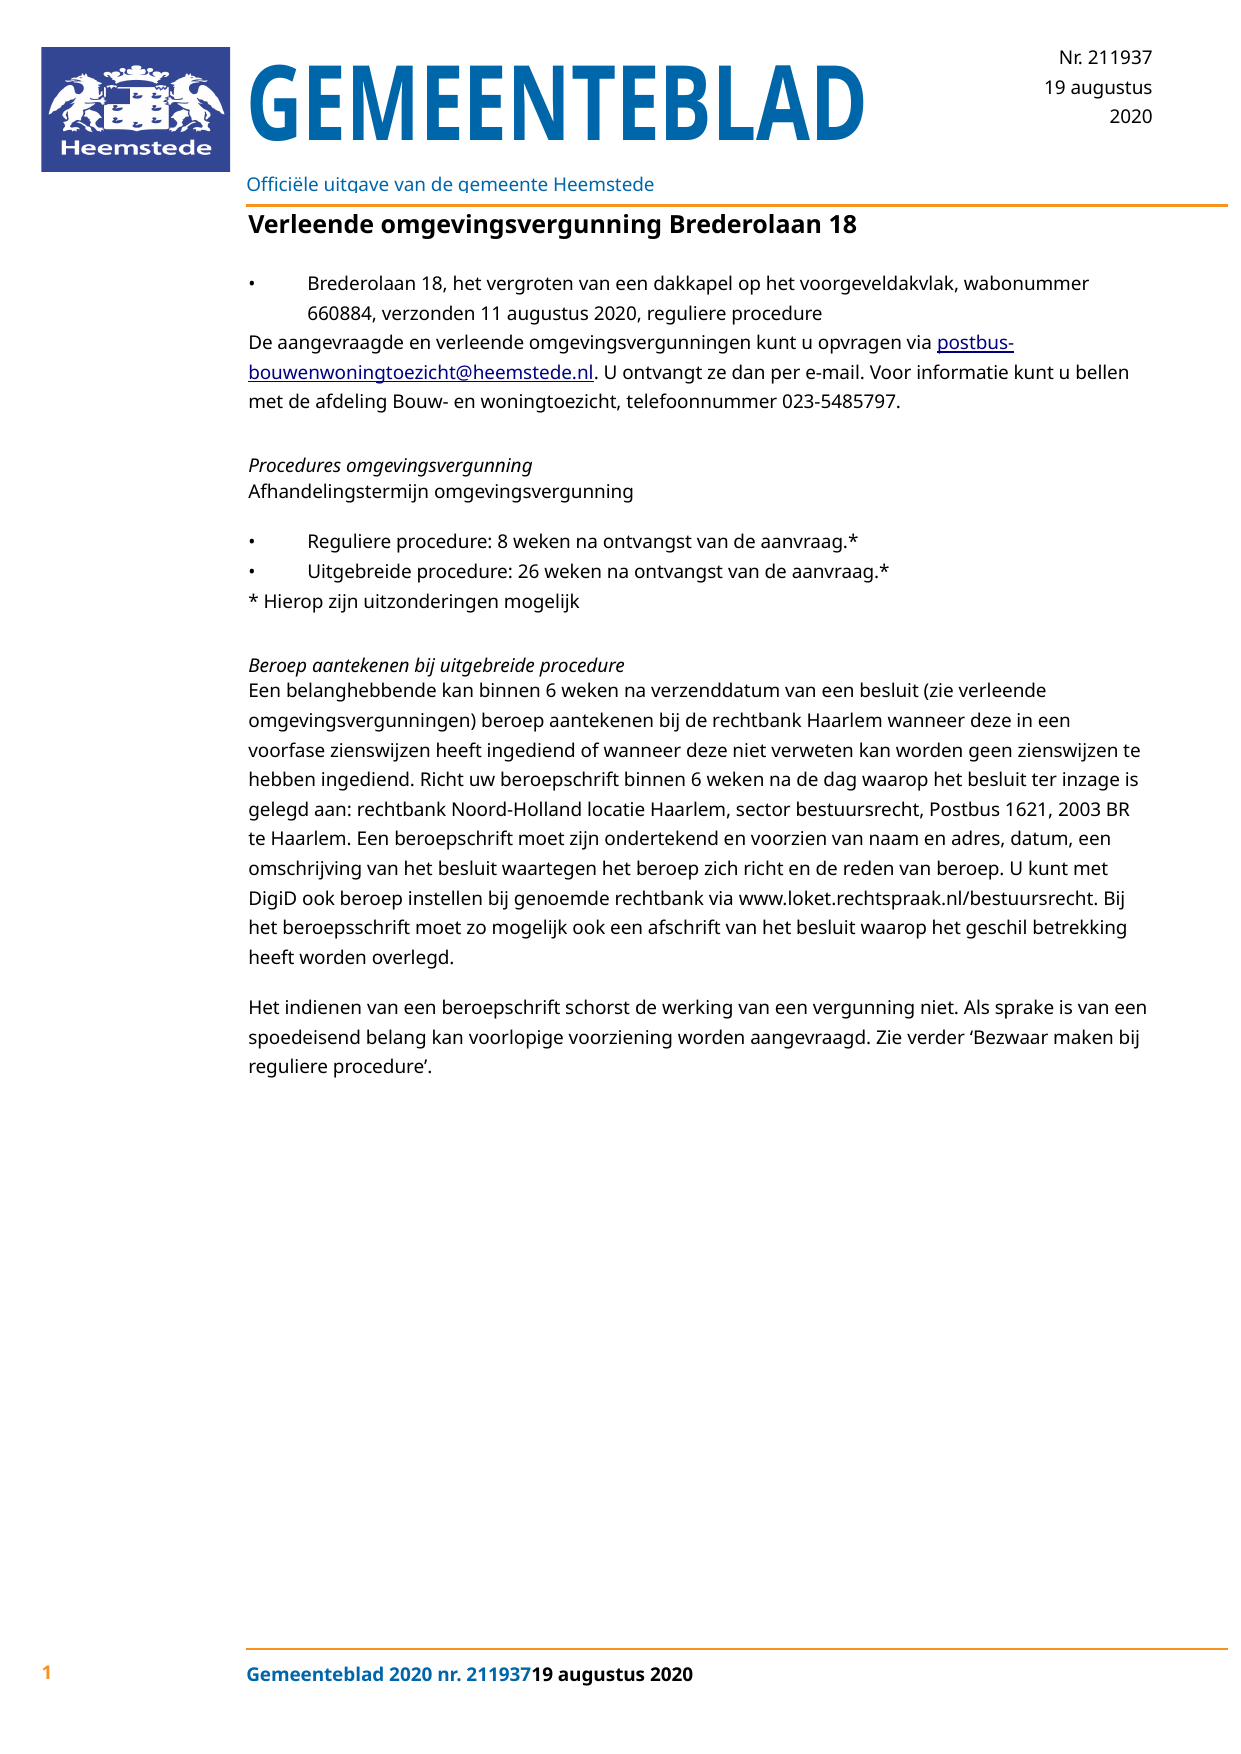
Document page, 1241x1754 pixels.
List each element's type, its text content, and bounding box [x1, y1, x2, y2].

text Een belanghebbende kan binnen 6 weken na verzenddatum van een besluit (zie verleende omgevingsvergunningen) beroep aantekenen bij de rechtbank Haarlem wanneer deze in een voorfase zienswijzen heeft ingediend of wanneer deze niet verweten kan worden geen zienswijzen te hebben ingediend. Richt uw beroepschrift binnen 6 weken na de dag waarop het besluit ter inzage is gelegd aan: rechtbank Noord-Holland locatie Haarlem, sector bestuursrecht, Postbus 1621, 2003 BR te Haarlem. Een beroepschrift moet zijn ondertekend en voorzien van naam en adres, datum, een omschrijving van het besluit waartegen het beroep zich richt en de reden van beroep. U kunt met DigiD ook beroep instellen bij genoemde rechtbank via www.loket.rechtspraak.nl/bestuursrecht. Bij het beroepsschrift moet zo mogelijk ook een afschrift van het besluit waarop het geschil betrekking heeft worden overlegd. [248, 678, 1152, 969]
text Procedures omgevingsvergunning [248, 453, 1152, 478]
text Verleende omgevingsvergunning Brederolaan 18 [248, 207, 1152, 241]
list Reguliere procedure: 8 weken na ontvangst van de aanvraag.* [248, 529, 1152, 554]
text Het indienen van een beroepschrift schorst de werking van een vergunning niet. Als sprake is van een spoedeisend belang kan voorlopige voorziening worden aangevraagd. Zie verder ‘Bezwaar maken bij reguliere procedure’. [248, 994, 1152, 1079]
text De aangevraagde en verleende omgevingsvergunningen kunt u opvragen via postbus-bouwenwoningtoezicht@heemstede.nl. U ontvangt ze dan per e-mail. Voor informatie kunt u bellen met de afdeling Bouw- en woningtoezicht, telefoonnummer 023-5485797. [248, 329, 1152, 414]
text Beroep aantekenen bij uitgebreide procedure [248, 652, 1152, 678]
text Afhandelingstermijn omgevingsvergunning [248, 478, 1152, 504]
list Brederolaan 18, het vergroten van een dakkapel op het voorgeveldakvlak, wabonummer 660884, verzonden 11 augustus 2020, reguliere procedure [248, 270, 1152, 326]
text * Hierop zijn uitzonderingen mogelijk [248, 588, 1152, 614]
picture [41, 47, 231, 172]
list Uitgebreide procedure: 26 weken na ontvangst van de aanvraag.* [248, 558, 1152, 584]
